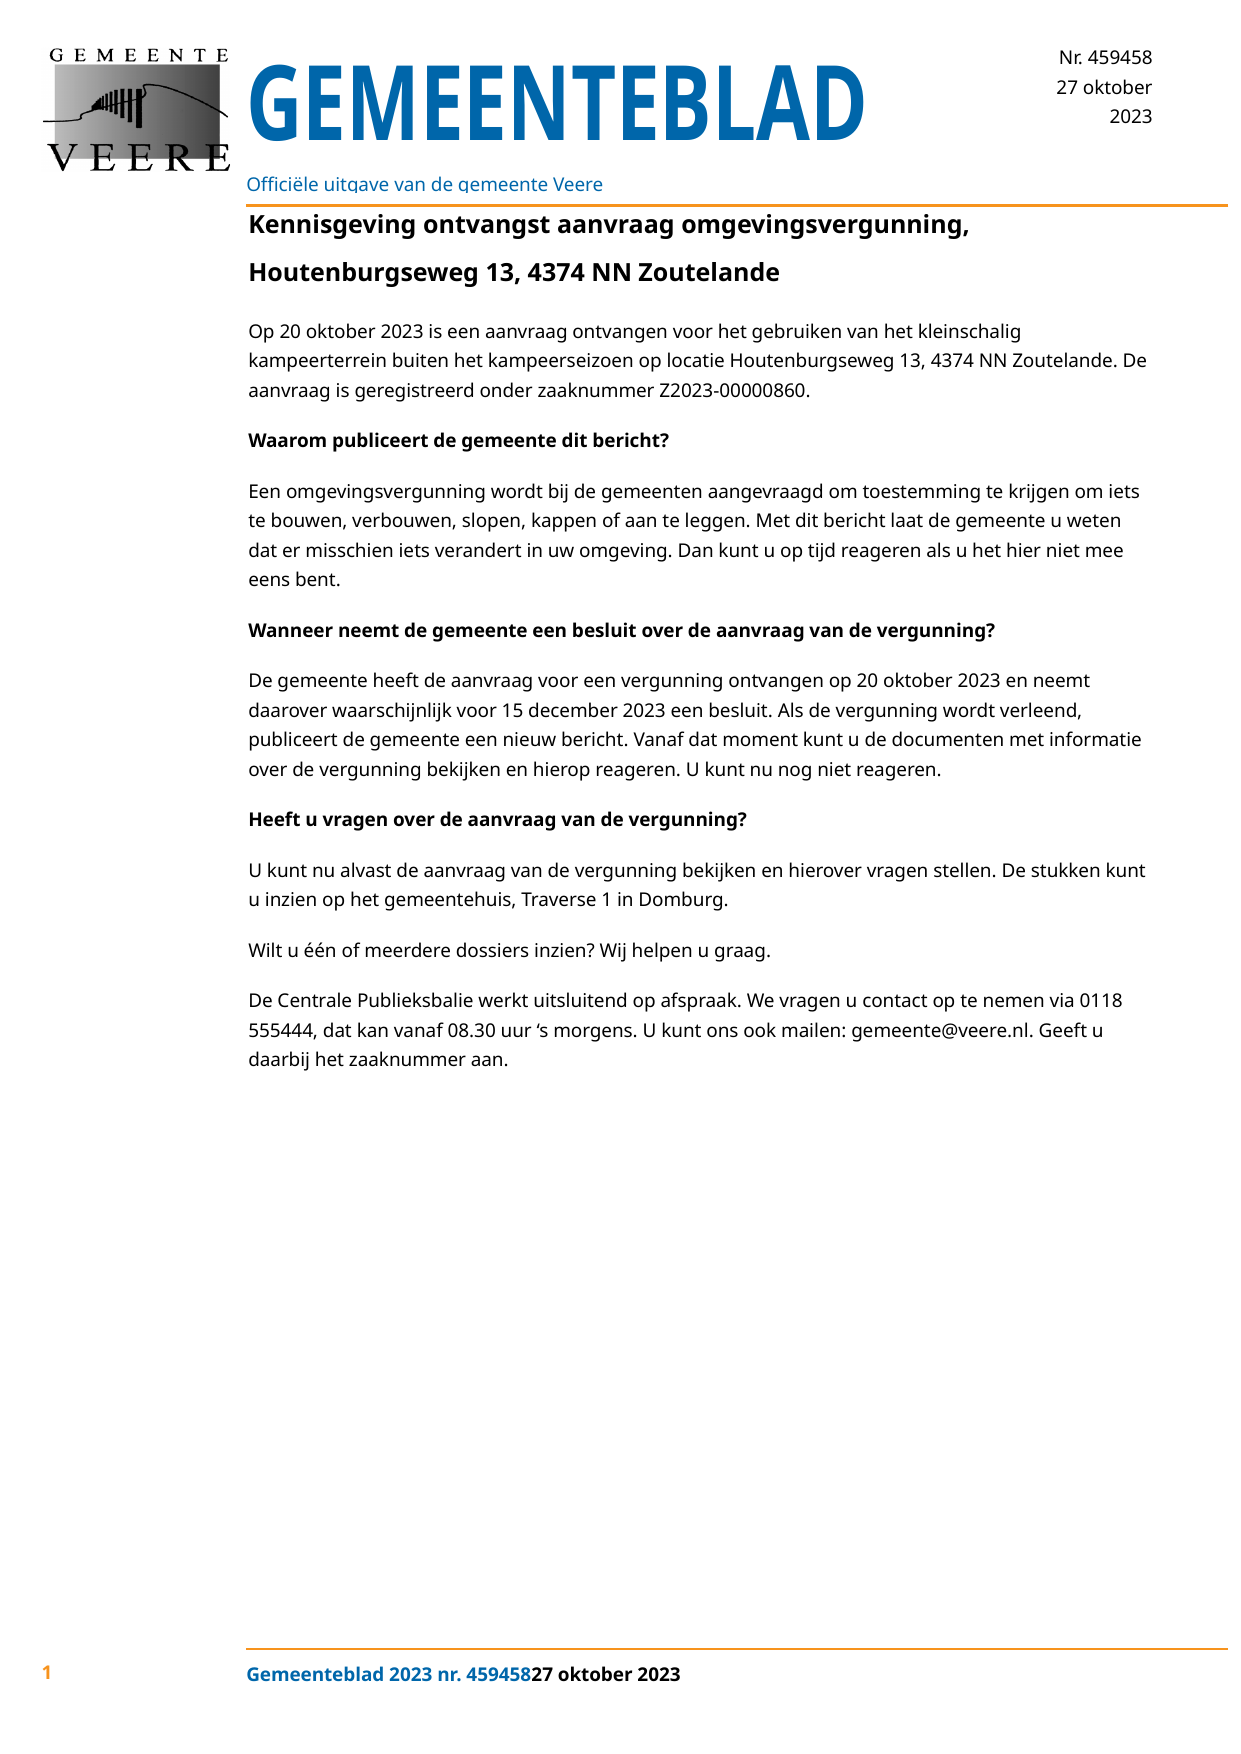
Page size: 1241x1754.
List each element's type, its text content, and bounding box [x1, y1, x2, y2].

text Een omgevingsvergunning wordt bij de gemeenten aangevraagd om toestemming te krijgen om iets te bouwen, verbouwen, slopen, kappen of aan te leggen. Met dit bericht laat de gemeente u weten dat er misschien iets verandert in uw omgeving. Dan kunt u op tijd reageren als u het hier niet mee eens bent. [248, 478, 1152, 592]
text De gemeente heeft de aanvraag voor een vergunning ontvangen op 20 oktober 2023 en neemt daarover waarschijnlijk voor 15 december 2023 een besluit. Als de vergunning wordt verleend, publiceert de gemeente een nieuw bericht. Vanaf dat moment kunt u de documenten met informatie over de vergunning bekijken en hierop reageren. U kunt nu nog niet reageren. [248, 667, 1152, 782]
picture [41, 47, 231, 172]
text De Centrale Publieksbalie werkt uitsluitend op afspraak. We vragen u contact op te nemen via 0118 555444, dat kan vanaf 08.30 uur ‘s morgens. U kunt ons ook mailen: gemeente@veere.nl. Geeft u daarbij het zaaknummer aan. [248, 987, 1152, 1072]
text Op 20 oktober 2023 is een aanvraag ontvangen voor het gebruiken van het kleinschalig kampeerterrein buiten het kampeerseizoen op locatie Houtenburgseweg 13, 4374 NN Zoutelande. De aanvraag is geregistreerd onder zaaknummer Z2023-00000860. [248, 318, 1152, 403]
text Wanneer neemt de gemeente een besluit over de aanvraag van de vergunning? [248, 617, 1152, 643]
text U kunt nu alvast de aanvraag van de vergunning bekijken en hierover vragen stellen. De stukken kunt u inzien op het gemeentehuis, Traverse 1 in Domburg. [248, 857, 1152, 912]
text Wilt u één of meerdere dossiers inzien? Wij helpen u graag. [248, 937, 1152, 963]
text Waarom publiceert de gemeente dit bericht? [248, 427, 1152, 453]
text Heeft u vragen over de aanvraag van de vergunning? [248, 807, 1152, 832]
text Kennisgeving ontvangst aanvraag omgevingsvergunning, Houtenburgseweg 13, 4374 NN Zoutelande [248, 207, 1152, 288]
